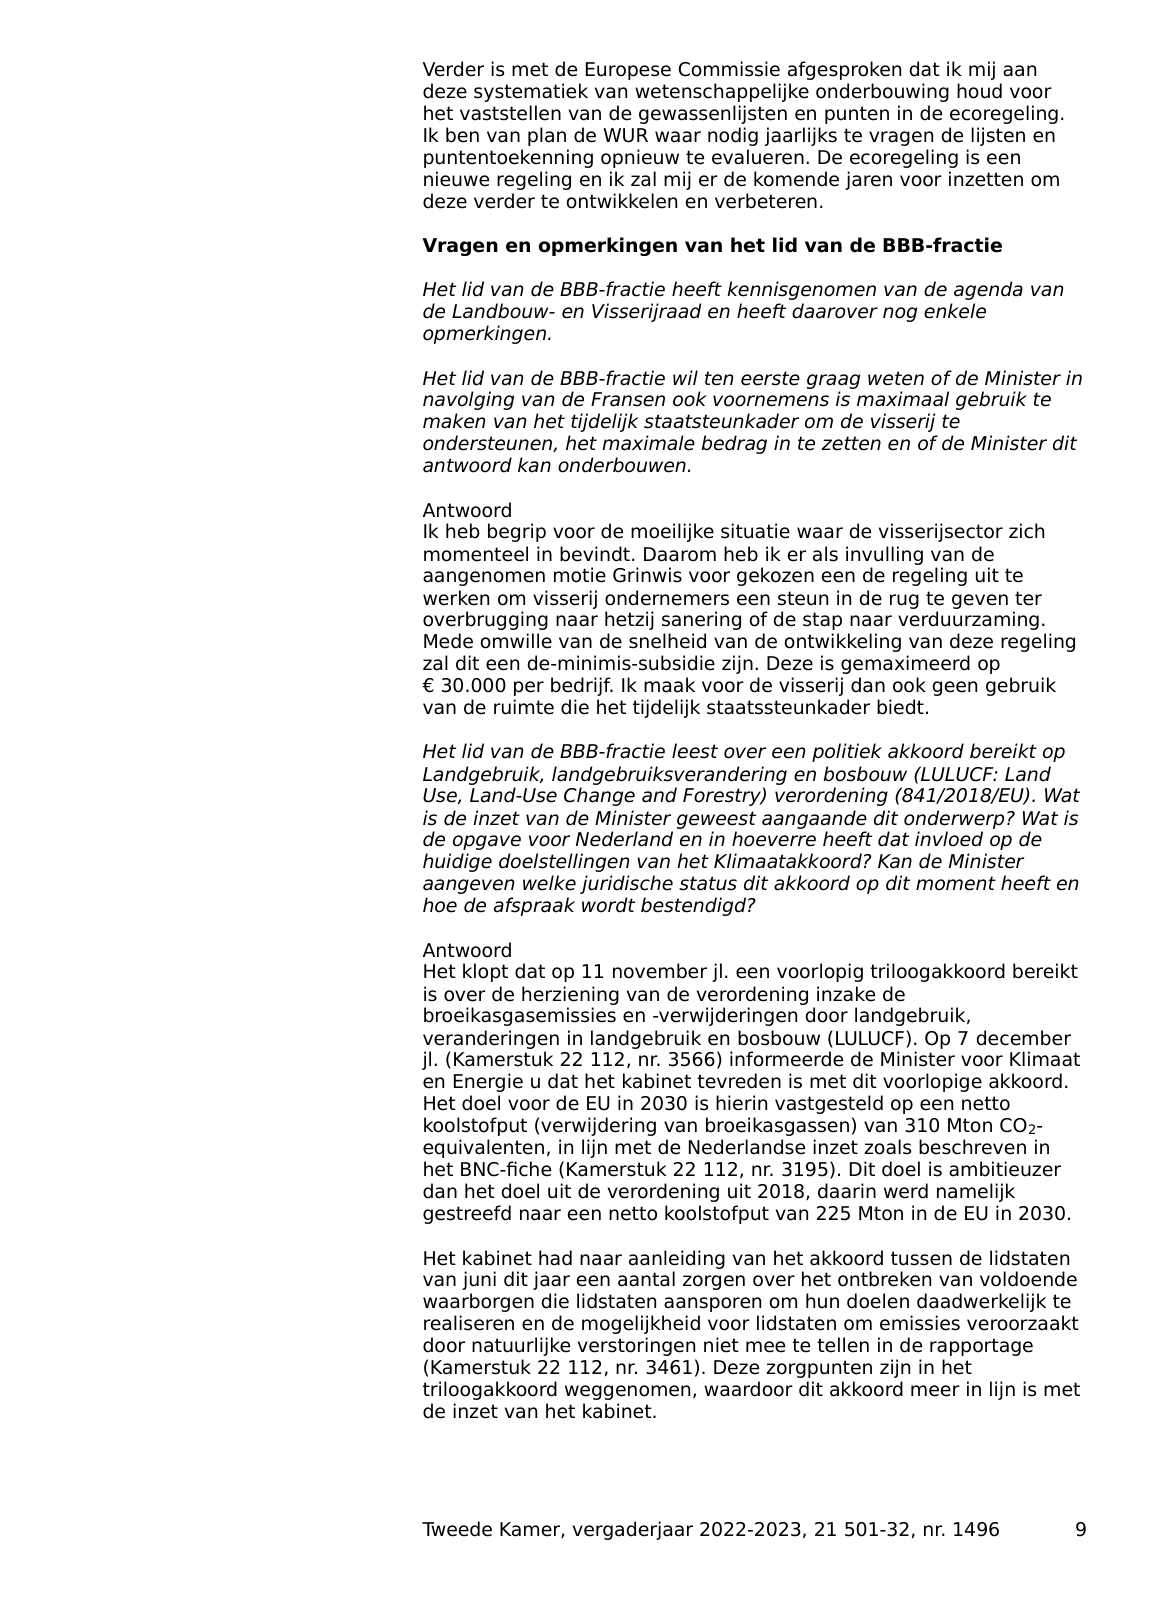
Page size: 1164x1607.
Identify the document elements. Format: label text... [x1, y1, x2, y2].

text Het kabinet had naar aanleiding van het akkoord tussen de lidstaten van juni dit jaar een aantal zorgen over het ontbreken van voldoende waarborgen die lidstaten aansporen om hun doelen daadwerkelijk te realiseren en de mogelijkheid voor lidstaten om emissies veroorzaakt door natuurlijke verstoringen niet mee te tellen in de rapportage (Kamerstuk 22 112, nr. 3461). Deze zorgpunten zijn in het triloogakkoord weggenomen, waardoor dit akkoord meer in lijn is met de inzet van het kabinet. [422, 1247, 1087, 1423]
text Ik heb begrip voor de moeilijke situatie waar de visserijsector zich momenteel in bevindt. Daarom heb ik er als invulling van de aangenomen motie Grinwis voor gekozen een de regeling uit te werken om visserij ondernemers een steun in de rug te geven ter overbrugging naar hetzij sanering of de stap naar verduurzaming. Mede omwille van de snelheid van de ontwikkeling van deze regeling zal dit een de-minimis-subsidie zijn. Deze is gemaximeerd op € 30.000 per bedrijf. Ik maak voor de visserij dan ook geen gebruik van de ruimte die het tijdelijk staatssteunkader biedt. [422, 521, 1087, 719]
text Verder is met de Europese Commissie afgesproken dat ik mij aan deze systematiek van wetenschappelijke onderbouwing houd voor het vaststellen van de gewassenlijsten en punten in de ecoregeling. Ik ben van plan de WUR waar nodig jaarlijks te vragen de lijsten en puntentoekenning opnieuw te evalueren. De ecoregeling is een nieuwe regeling en ik zal mij er de komende jaren voor inzetten om deze verder te ontwikkelen en verbeteren. [422, 59, 1087, 213]
text Het lid van de BBB-fractie heeft kennisgenomen van de agenda van de Landbouw- en Visserijraad en heeft daarover nog enkele opmerkingen. [422, 279, 1087, 345]
text Het klopt dat op 11 november jl. een voorlopig triloogakkoord bereikt is over de herziening van de verordening inzake de broeikasgasemissies en -verwijderingen door landgebruik, veranderingen in landgebruik en bosbouw (LULUCF). Op 7 december jl. (Kamerstuk 22 112, nr. 3566) informeerde de Minister voor Klimaat en Energie u dat het kabinet tevreden is met dit voorlopige akkoord. Het doel voor de EU in 2030 is hierin vastgesteld op een netto koolstofput (verwijdering van broeikasgassen) van 310 Mton CO2-equivalenten, in lijn met de Nederlandse inzet zoals beschreven in het BNC-fiche (Kamerstuk 22 112, nr. 3195). Dit doel is ambitieuzer dan het doel uit de verordening uit 2018, daarin werd namelijk gestreefd naar een netto koolstofput van 225 Mton in de EU in 2030. [422, 961, 1087, 1225]
text Antwoord [422, 939, 1087, 961]
subtitle Vragen en opmerkingen van het lid van de BBB-fractie [422, 235, 1087, 257]
text Antwoord [422, 499, 1087, 521]
text Het lid van de BBB-fractie wil ten eerste graag weten of de Minister in navolging van de Fransen ook voornemens is maximaal gebruik te maken van het tijdelijk staatsteunkader om de visserij te ondersteunen, het maximale bedrag in te zetten en of de Minister dit antwoord kan onderbouwen. [422, 367, 1087, 477]
text Het lid van de BBB-fractie leest over een politiek akkoord bereikt op Landgebruik, landgebruiksverandering en bosbouw (LULUCF: Land Use, Land-Use Change and Forestry) verordening (841/2018/EU). Wat is de inzet van de Minister geweest aangaande dit onderwerp? Wat is de opgave voor Nederland en in hoeverre heeft dat invloed op de huidige doelstellingen van het Klimaatakkoord? Kan de Minister aangeven welke juridische status dit akkoord op dit moment heeft en hoe de afspraak wordt bestendigd? [422, 741, 1087, 917]
